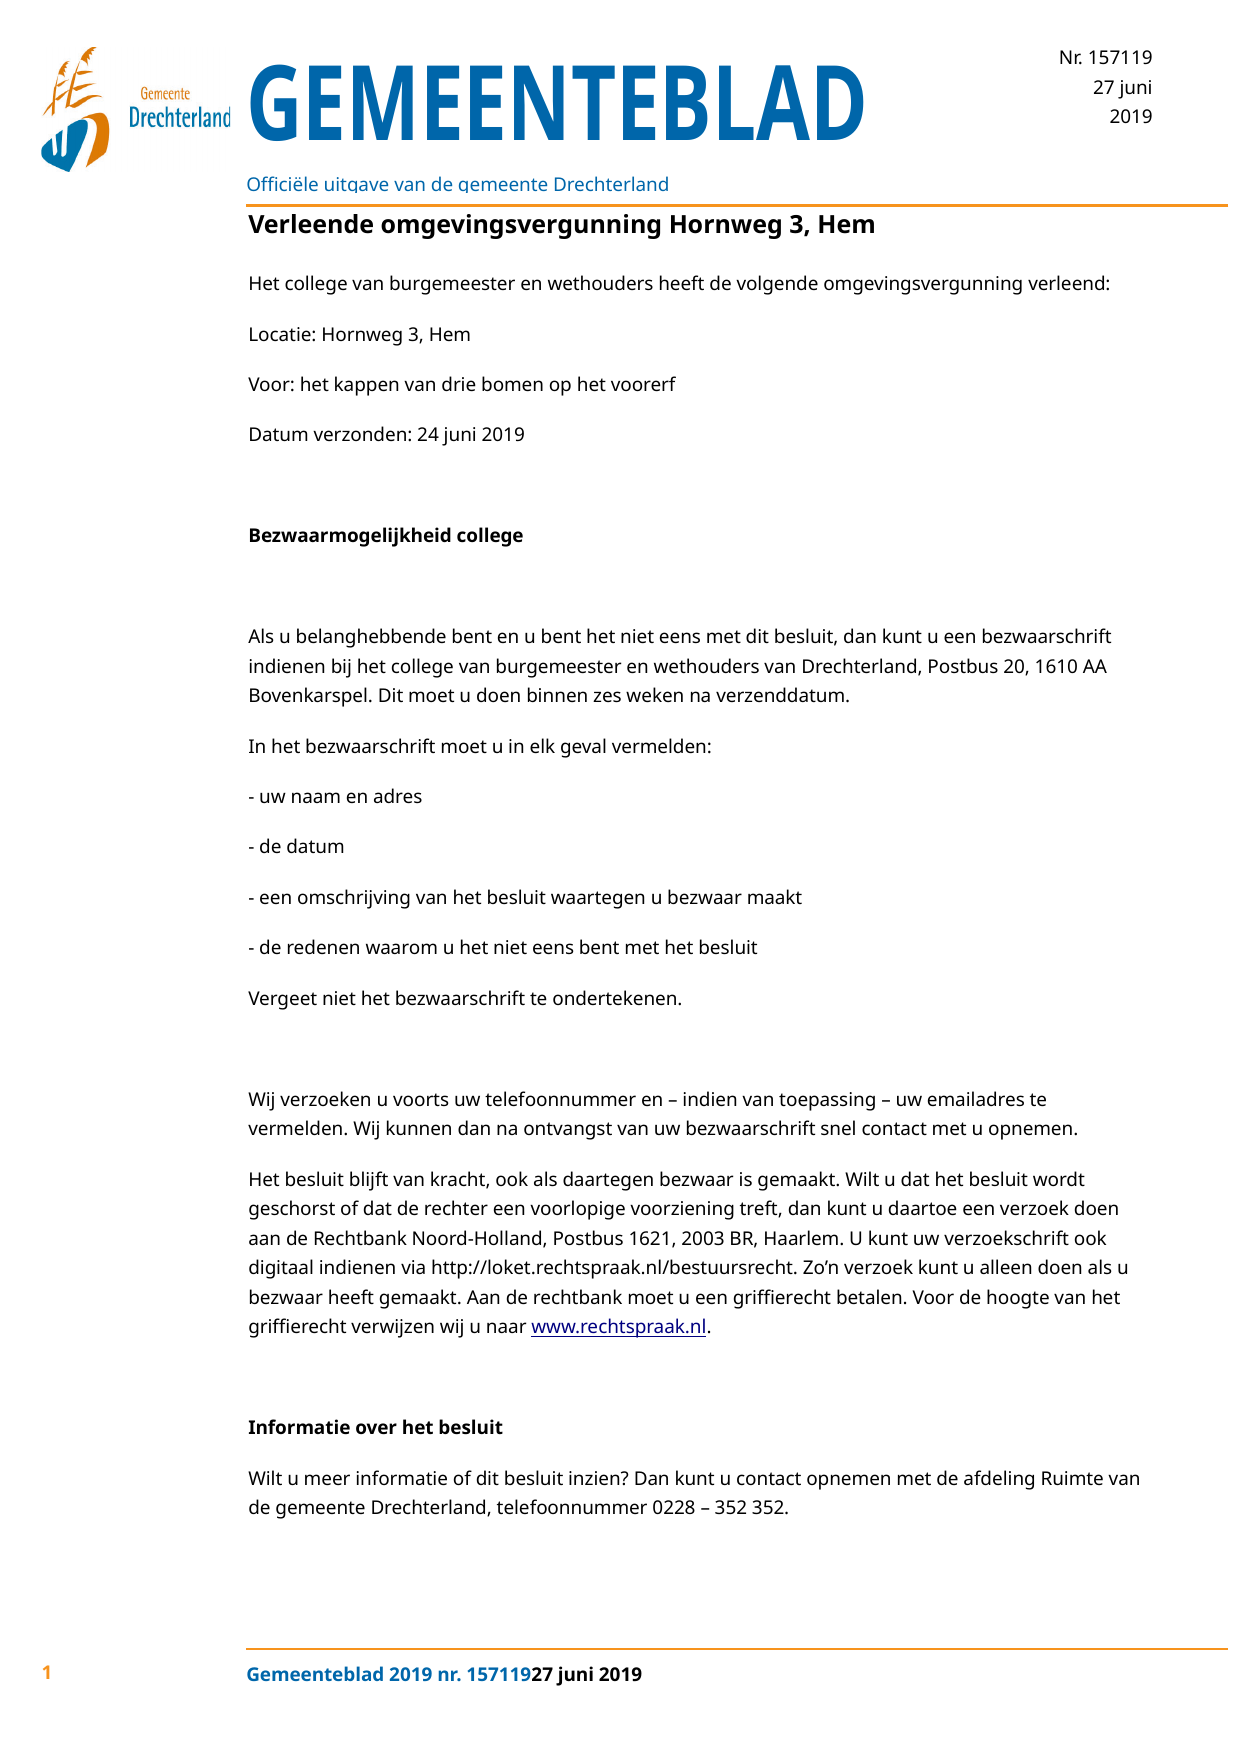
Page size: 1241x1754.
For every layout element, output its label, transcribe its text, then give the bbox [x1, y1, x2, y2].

picture [41, 47, 231, 172]
text - uw naam en adres [248, 783, 1152, 809]
text Als u belanghebbende bent en u bent het niet eens met dit besluit, dan kunt u een bezwaarschrift indienen bij het college van burgemeester en wethouders van Drechterland, Postbus 20, 1610 AA Bovenkarspel. Dit moet u doen binnen zes weken na verzenddatum. [248, 623, 1152, 708]
picture [41, 158, 64, 172]
text - de datum [248, 834, 1152, 859]
text - de redenen waarom u het niet eens bent met het besluit [248, 934, 1152, 960]
text - een omschrijving van het besluit waartegen u bezwaar maakt [248, 884, 1152, 910]
text Informatie over het besluit [248, 1414, 1152, 1440]
text In het bezwaarschrift moet u in elk geval vermelden: [248, 733, 1152, 758]
text Het college van burgemeester en wethouders heeft de volgende omgevingsvergunning verleend: [248, 270, 1152, 296]
text Voor: het kappen van drie bomen op het voorerf [248, 371, 1152, 397]
text Bezwaarmogelijkheid college [248, 522, 1152, 548]
text Locatie: Hornweg 3, Hem [248, 321, 1152, 346]
text Het besluit blijft van kracht, ook als daartegen bezwaar is gemaakt. Wilt u dat het besluit wordt geschorst of dat de rechter een voorlopige voorziening treft, dan kunt u daartoe een verzoek doen aan de Rechtbank Noord-Holland, Postbus 1621, 2003 BR, Haarlem. U kunt uw verzoekschrift ook digitaal indienen via http://loket.rechtspraak.nl/bestuursrecht. Zo’n verzoek kunt u alleen doen als u bezwaar heeft gemaakt. Aan de rechtbank moet u een griffierecht betalen. Voor de hoogte van het griffierecht verwijzen wij u naar www.rechtspraak.nl. [248, 1166, 1152, 1339]
text Datum verzonden: 24 juni 2019 [248, 422, 1152, 447]
text Verleende omgevingsvergunning Hornweg 3, Hem [248, 207, 1152, 241]
text Vergeet niet het bezwaarschrift te ondertekenen. [248, 985, 1152, 1011]
text Wilt u meer informatie of dit besluit inzien? Dan kunt u contact opnemen met de afdeling Ruimte van de gemeente Drechterland, telefoonnummer 0228 – 352 352. [248, 1465, 1152, 1520]
picture [226, 115, 231, 124]
text Wij verzoeken u voorts uw telefoonnummer en – indien van toepassing – uw emailadres te vermelden. Wij kunnen dan na ontvangst van uw bezwaarschrift snel contact met u opnemen. [248, 1086, 1152, 1141]
